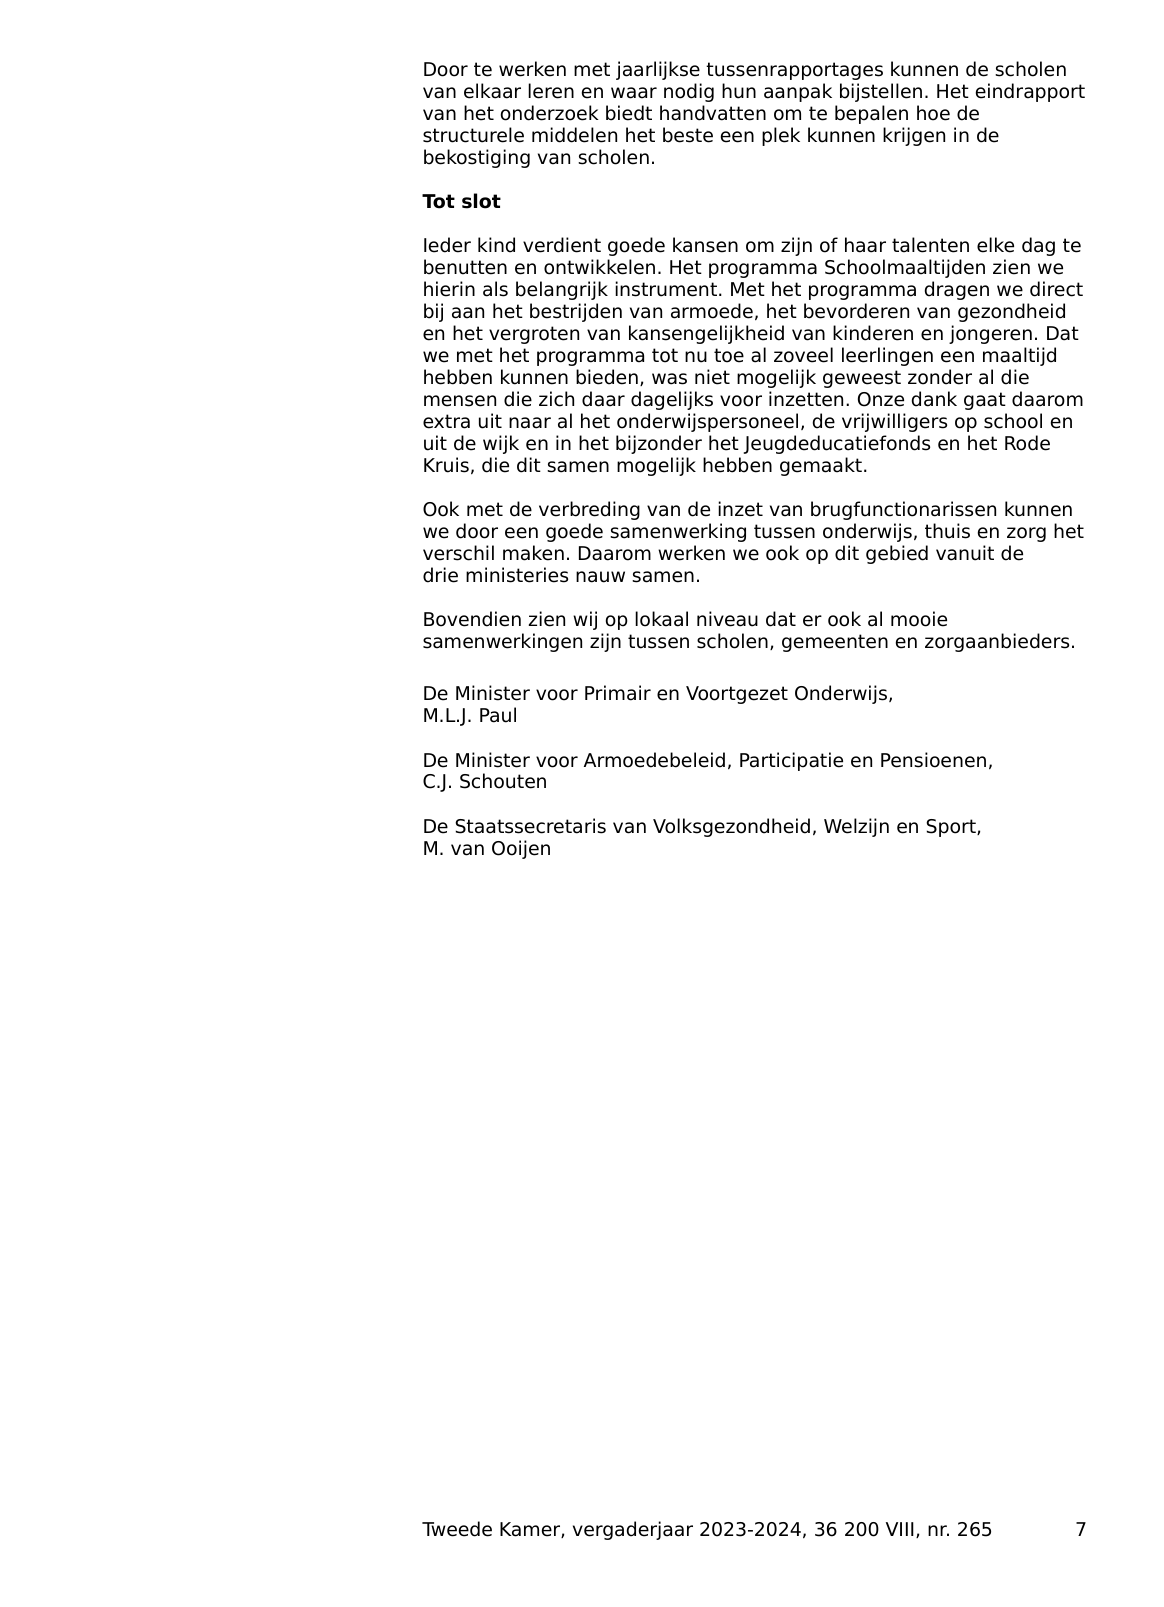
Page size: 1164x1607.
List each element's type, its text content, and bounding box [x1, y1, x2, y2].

text De Staatssecretaris van Volksgezondheid, Welzijn en Sport, M. van Ooijen [422, 816, 1087, 859]
text Ieder kind verdient goede kansen om zijn of haar talenten elke dag te benutten en ontwikkelen. Het programma Schoolmaaltijden zien we hierin als belangrijk instrument. Met het programma dragen we direct bij aan het bestrijden van armoede, het bevorderen van gezondheid en het vergroten van kansengelijkheid van kinderen en jongeren. Dat we met het programma tot nu toe al zoveel leerlingen een maaltijd hebben kunnen bieden, was niet mogelijk geweest zonder al die mensen die zich daar dagelijks voor inzetten. Onze dank gaat daarom extra uit naar al het onderwijspersoneel, de vrijwilligers op school en uit de wijk en in het bijzonder het Jeugdeducatiefonds en het Rode Kruis, die dit samen mogelijk hebben gemaakt. [422, 235, 1087, 477]
text Ook met de verbreding van de inzet van brugfunctionarissen kunnen we door een goede samenwerking tussen onderwijs, thuis en zorg het verschil maken. Daarom werken we ook op dit gebied vanuit de drie ministeries nauw samen. [422, 499, 1087, 587]
text De Minister voor Primair en Voortgezet Onderwijs, M.L.J. Paul [422, 683, 1087, 727]
text Bovendien zien wij op lokaal niveau dat er ook al mooie samenwerkingen zijn tussen scholen, gemeenten en zorgaanbieders. [422, 609, 1087, 653]
text Door te werken met jaarlijkse tussenrapportages kunnen de scholen van elkaar leren en waar nodig hun aanpak bijstellen. Het eindrapport van het onderzoek biedt handvatten om te bepalen hoe de structurele middelen het beste een plek kunnen krijgen in de bekostiging van scholen. [422, 59, 1087, 169]
subtitle Tot slot [422, 191, 1087, 213]
text De Minister voor Armoedebeleid, Participatie en Pensioenen, C.J. Schouten [422, 749, 1087, 793]
